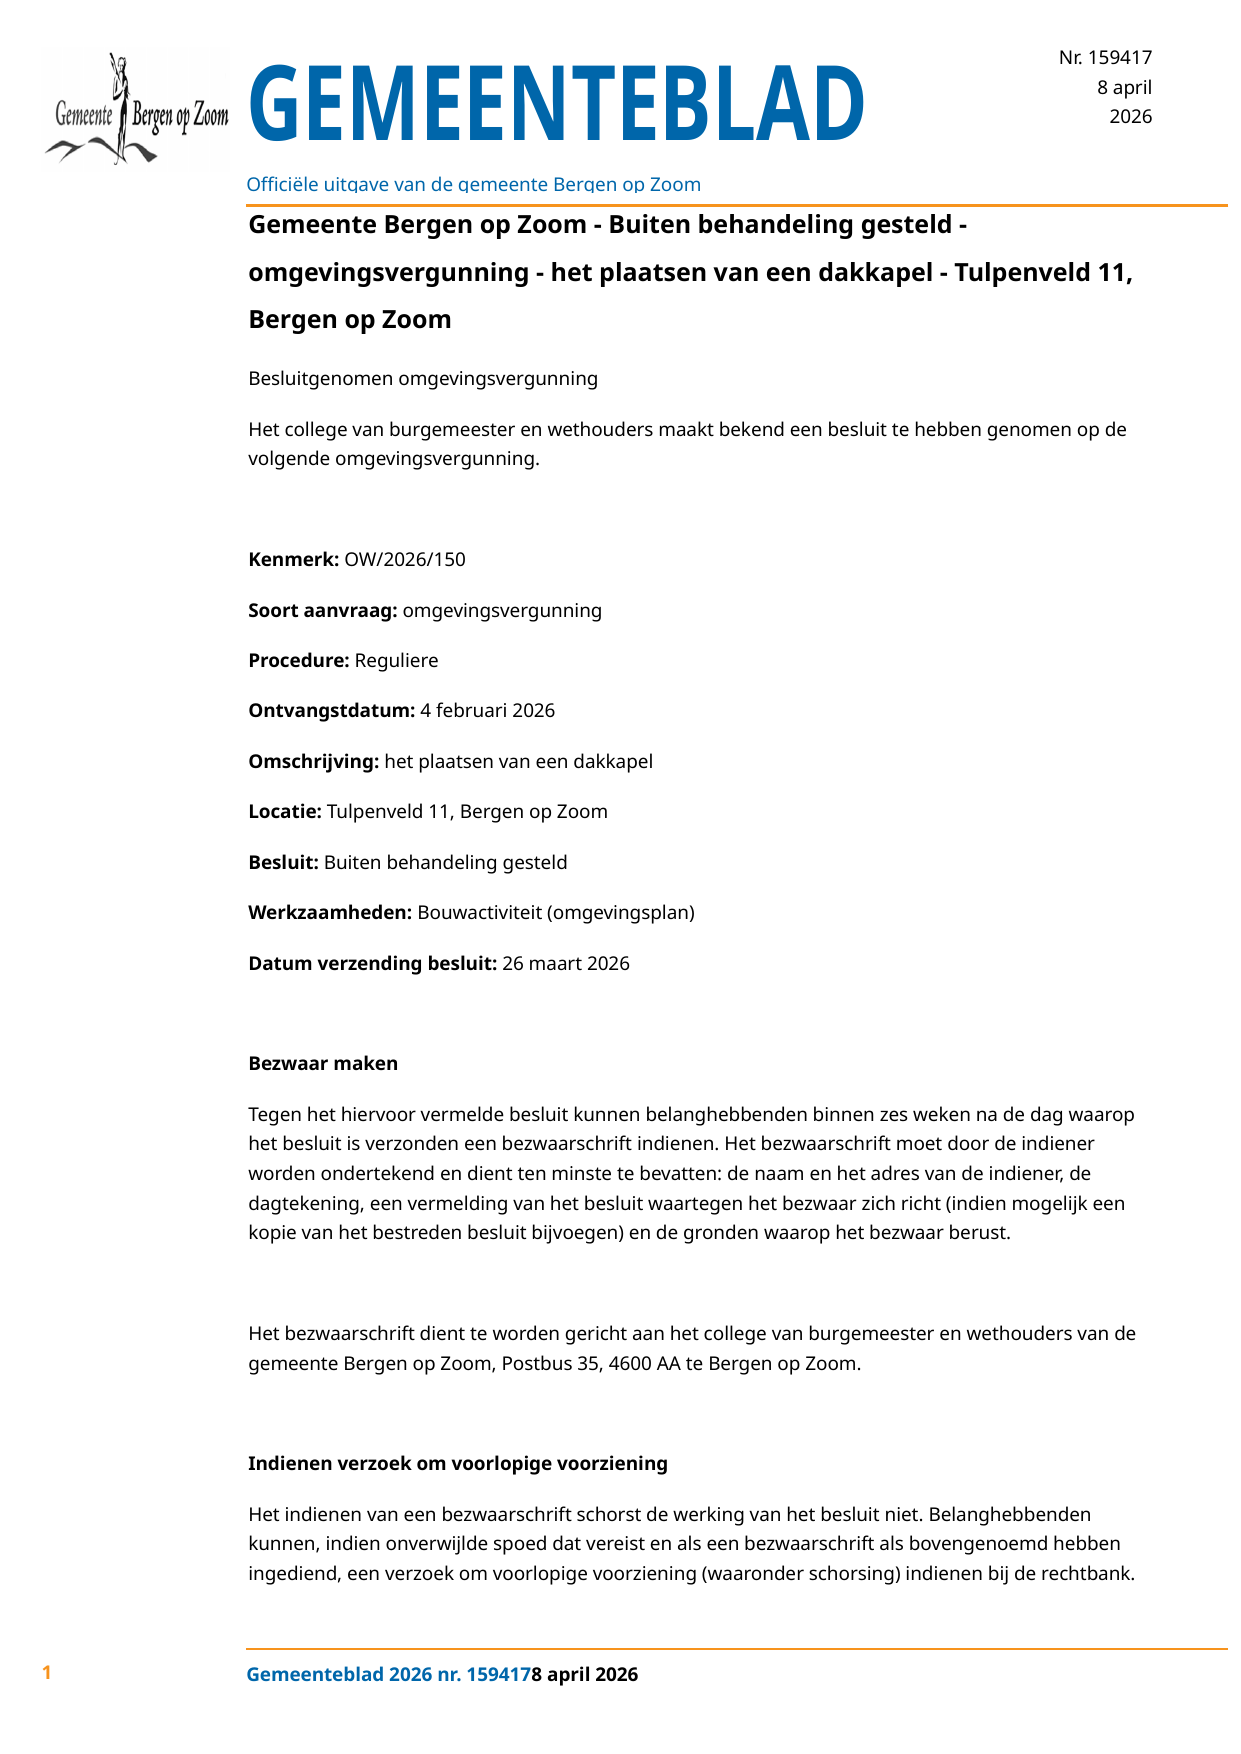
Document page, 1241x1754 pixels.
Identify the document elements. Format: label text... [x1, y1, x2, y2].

text Besluitgenomen omgevingsvergunning [248, 366, 1152, 391]
text Het college van burgemeester en wethouders maakt bekend een besluit te hebben genomen op de volgende omgevingsvergunning. [248, 416, 1152, 471]
text Werkzaamheden: Bouwactiviteit (omgevingsplan) [248, 899, 1152, 925]
text Besluit: Buiten behandeling gesteld [248, 849, 1152, 874]
text Indienen verzoek om voorlopige voorziening [248, 1451, 1152, 1476]
text Gemeente Bergen op Zoom - Buiten behandeling gesteld - omgevingsvergunning - het plaatsen van een dakkapel - Tulpenveld 11, Bergen op Zoom [248, 207, 1152, 336]
text Het indienen van een bezwaarschrift schorst de werking van het besluit niet. Belanghebbenden kunnen, indien onverwijlde spoed dat vereist en als een bezwaarschrift als bovengenoemd hebben ingediend, een verzoek om voorlopige voorziening (waaronder schorsing) indienen bij de rechtbank. [248, 1501, 1152, 1586]
text Locatie: Tulpenveld 11, Bergen op Zoom [248, 798, 1152, 824]
text Bezwaar maken [248, 1051, 1152, 1076]
text Soort aanvraag: omgevingsvergunning [248, 597, 1152, 622]
picture [41, 47, 231, 172]
text Tegen het hiervoor vermelde besluit kunnen belanghebbenden binnen zes weken na de dag waarop het besluit is verzonden een bezwaarschrift indienen. Het bezwaarschrift moet door de indiener worden ondertekend en dient ten minste te bevatten: de naam en het adres van de indiener, de dagtekening, een vermelding van het besluit waartegen het bezwaar zich richt (indien mogelijk een kopie van het bestreden besluit bijvoegen) en de gronden waarop het bezwaar berust. [248, 1101, 1152, 1245]
text Procedure: Reguliere [248, 647, 1152, 673]
text Omschrijving: het plaatsen van een dakkapel [248, 748, 1152, 774]
text Datum verzending besluit: 26 maart 2026 [248, 950, 1152, 975]
text Kenmerk: OW/2026/150 [248, 546, 1152, 572]
text Ontvangstdatum: 4 februari 2026 [248, 698, 1152, 723]
text Het bezwaarschrift dient te worden gericht aan het college van burgemeester en wethouders van de gemeente Bergen op Zoom, Postbus 35, 4600 AA te Bergen op Zoom. [248, 1320, 1152, 1375]
